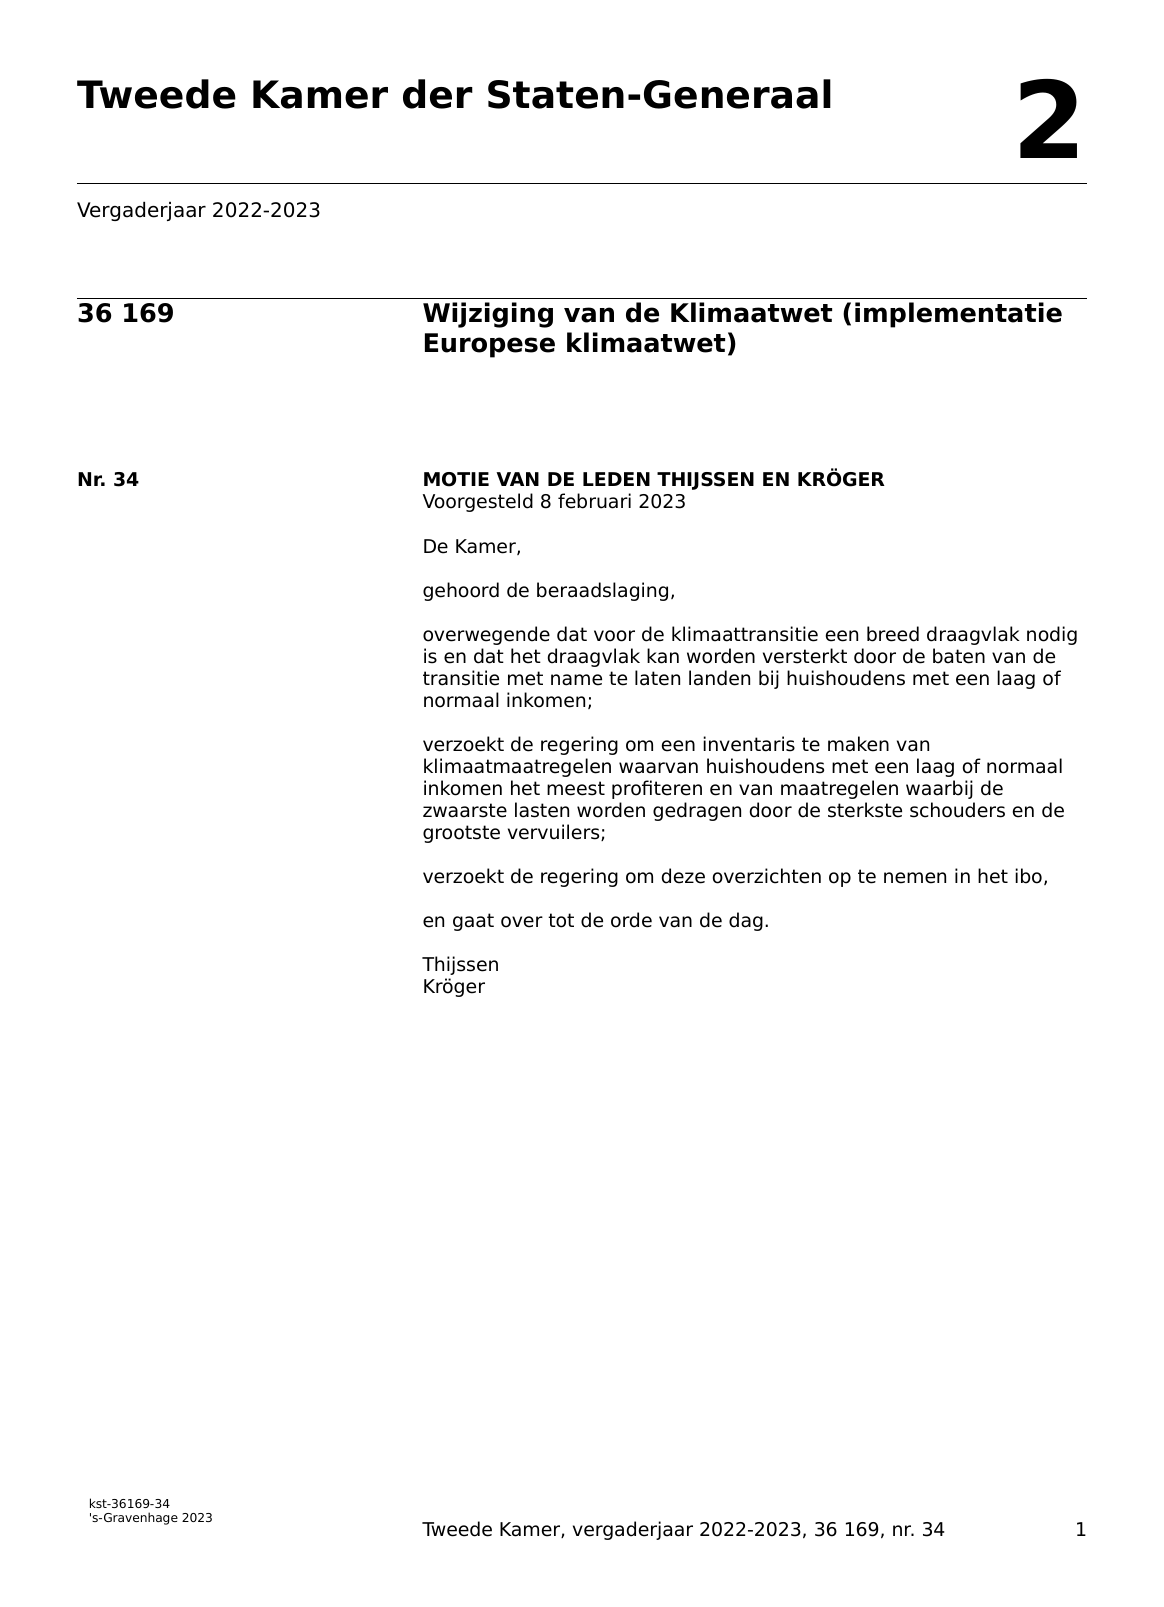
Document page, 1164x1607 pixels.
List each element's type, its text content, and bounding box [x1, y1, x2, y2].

table_cell Vergaderjaar 2022-2023 [77, 184, 1087, 298]
text 's-Gravenhage 2023 [88, 1511, 323, 1525]
text Kröger [422, 976, 1087, 998]
text overwegende dat voor de klimaattransitie een breed draagvlak nodig is en dat het draagvlak kan worden versterkt door de baten van de transitie met name te laten landen bij huishoudens met een laag of normaal inkomen; [422, 624, 1087, 712]
text verzoekt de regering om deze overzichten op te nemen in het ibo, [422, 866, 1087, 888]
subtitle Nr. 34 MOTIE VAN DE LEDEN THIJSSEN EN KRÖGER [77, 469, 1087, 491]
subtitle 36 169 Wijziging van de Klimaatwet (implementatie Europese klimaatwet) [77, 299, 1087, 358]
text verzoekt de regering om een inventaris te maken van klimaatmaatregelen waarvan huishoudens met een laag of normaal inkomen het meest profiteren en van maatregelen waarbij de zwaarste lasten worden gedragen door de sterkste schouders en de grootste vervuilers; [422, 734, 1087, 844]
text gehoord de beraadslaging, [422, 580, 1087, 602]
text Thijssen [422, 954, 1087, 976]
text Voorgesteld 8 februari 2023 [422, 491, 1087, 513]
text kst-36169-34 [88, 1497, 323, 1511]
table_header Tweede Kamer der Staten-Generaal [77, 59, 886, 183]
text en gaat over tot de orde van de dag. [422, 910, 1087, 932]
table_header 2 [886, 59, 1087, 183]
text De Kamer, [422, 536, 1087, 557]
